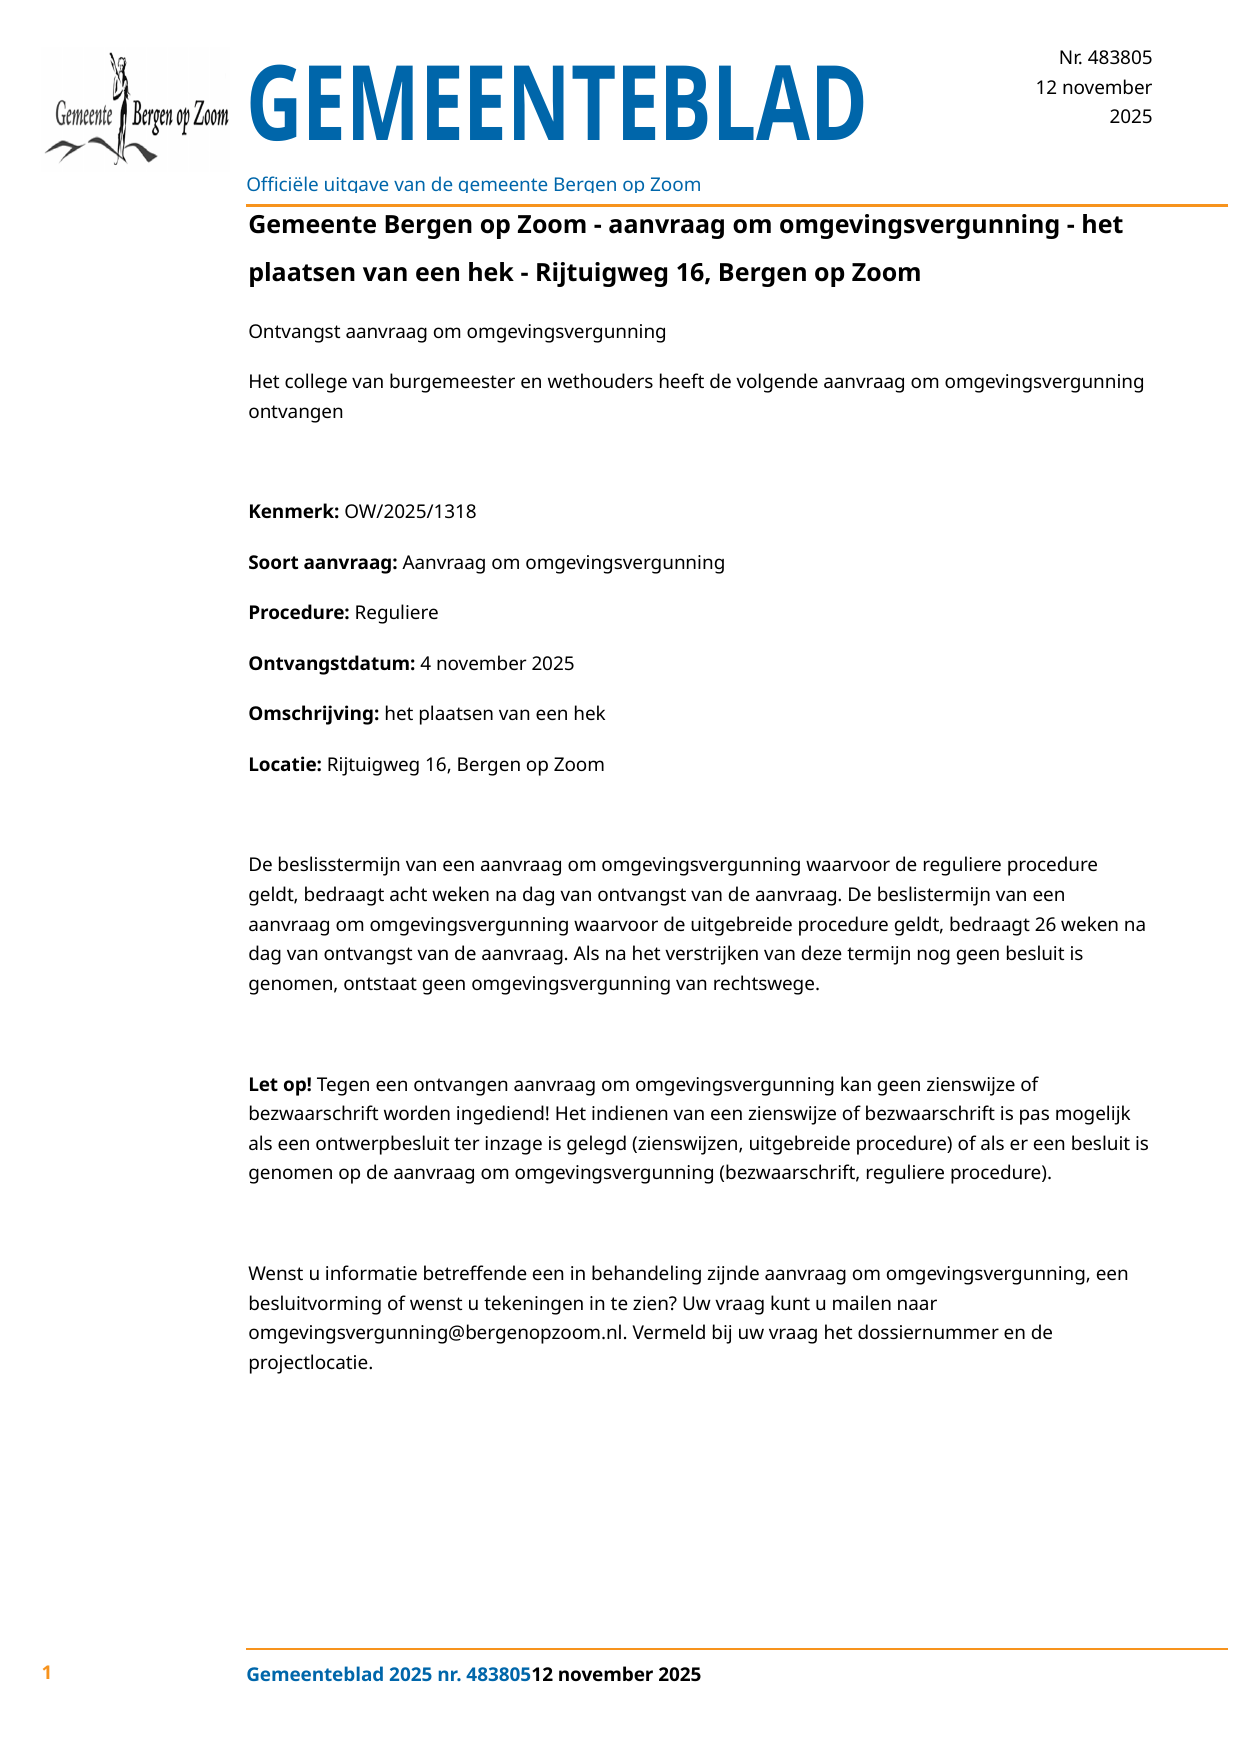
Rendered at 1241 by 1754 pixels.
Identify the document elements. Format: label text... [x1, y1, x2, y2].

picture [41, 47, 231, 172]
text Omschrijving: het plaatsen van een hek [248, 700, 1152, 726]
text Let op! Tegen een ontvangen aanvraag om omgevingsvergunning kan geen zienswijze of bezwaarschrift worden ingediend! Het indienen van een zienswijze of bezwaarschrift is pas mogelijk als een ontwerpbesluit ter inzage is gelegd (zienswijzen, uitgebreide procedure) of als er een besluit is genomen op de aanvraag om omgevingsvergunning (bezwaarschrift, reguliere procedure). [248, 1071, 1152, 1185]
text Het college van burgemeester en wethouders heeft de volgende aanvraag om omgevingsvergunning ontvangen [248, 368, 1152, 424]
text Ontvangst aanvraag om omgevingsvergunning [248, 318, 1152, 344]
text Soort aanvraag: Aanvraag om omgevingsvergunning [248, 549, 1152, 575]
text Gemeente Bergen op Zoom - aanvraag om omgevingsvergunning - het plaatsen van een hek - Rijtuigweg 16, Bergen op Zoom [248, 207, 1152, 288]
text Procedure: Reguliere [248, 599, 1152, 625]
text Kenmerk: OW/2025/1318 [248, 499, 1152, 524]
text De beslisstermijn van een aanvraag om omgevingsvergunning waarvoor de reguliere procedure geldt, bedraagt acht weken na dag van ontvangst van de aanvraag. De beslistermijn van een aanvraag om omgevingsvergunning waarvoor de uitgebreide procedure geldt, bedraagt 26 weken na dag van ontvangst van de aanvraag. Als na het verstrijken van deze termijn nog geen besluit is genomen, ontstaat geen omgevingsvergunning van rechtswege. [248, 852, 1152, 996]
text Locatie: Rijtuigweg 16, Bergen op Zoom [248, 751, 1152, 777]
text Ontvangstdatum: 4 november 2025 [248, 650, 1152, 676]
text Wenst u informatie betreffende een in behandeling zijnde aanvraag om omgevingsvergunning, een besluitvorming of wenst u tekeningen in te zien? Uw vraag kunt u mailen naar omgevingsvergunning@bergenopzoom.nl. Vermeld bij uw vraag het dossiernummer en de projectlocatie. [248, 1260, 1152, 1375]
